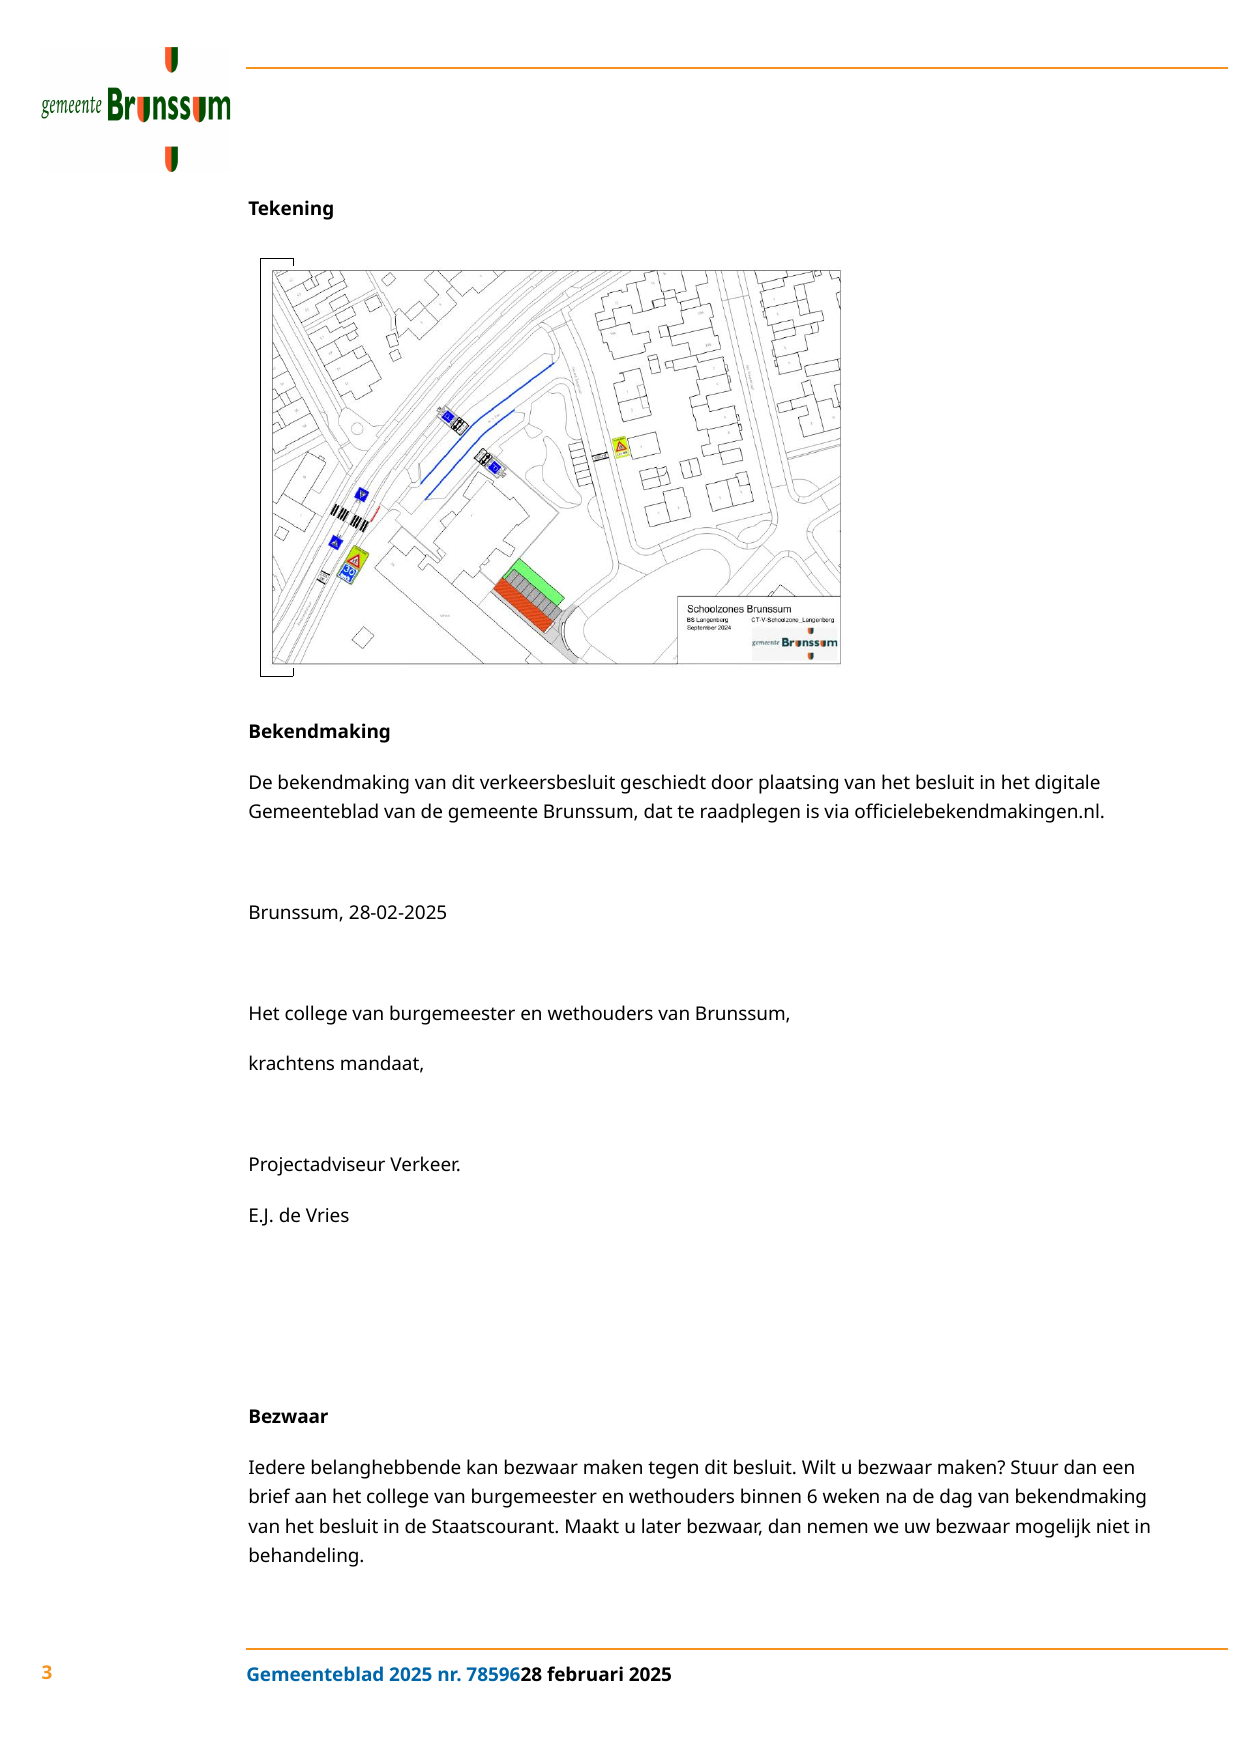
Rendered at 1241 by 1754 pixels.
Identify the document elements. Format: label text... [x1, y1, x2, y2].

text Iedere belanghebbende kan bezwaar maken tegen dit besluit. Wilt u bezwaar maken? Stuur dan een brief aan het college van burgemeester en wethouders binnen 6 weken na de dag van bekendmaking van het besluit in de Staatscourant. Maakt u later bezwaar, dan nemen we uw bezwaar mogelijk niet in behandeling. [248, 1454, 1152, 1568]
text Het college van burgemeester en wethouders van Brunssum, [248, 1000, 1152, 1026]
picture [268, 266, 844, 668]
text De bekendmaking van dit verkeersbesluit geschiedt door plaatsing van het besluit in het digitale Gemeenteblad van de gemeente Brunssum, dat te raadplegen is via officielebekendmakingen.nl. [248, 769, 1152, 824]
text Bekendmaking [248, 718, 1152, 744]
text E.J. de Vries [248, 1202, 1152, 1227]
text Bezwaar [248, 1403, 1152, 1429]
text Brunssum, 28-02-2025 [248, 899, 1152, 925]
picture [41, 47, 231, 172]
text krachtens mandaat, [248, 1051, 1152, 1076]
text Tekening [248, 196, 1152, 221]
text Projectadviseur Verkeer. [248, 1151, 1152, 1177]
